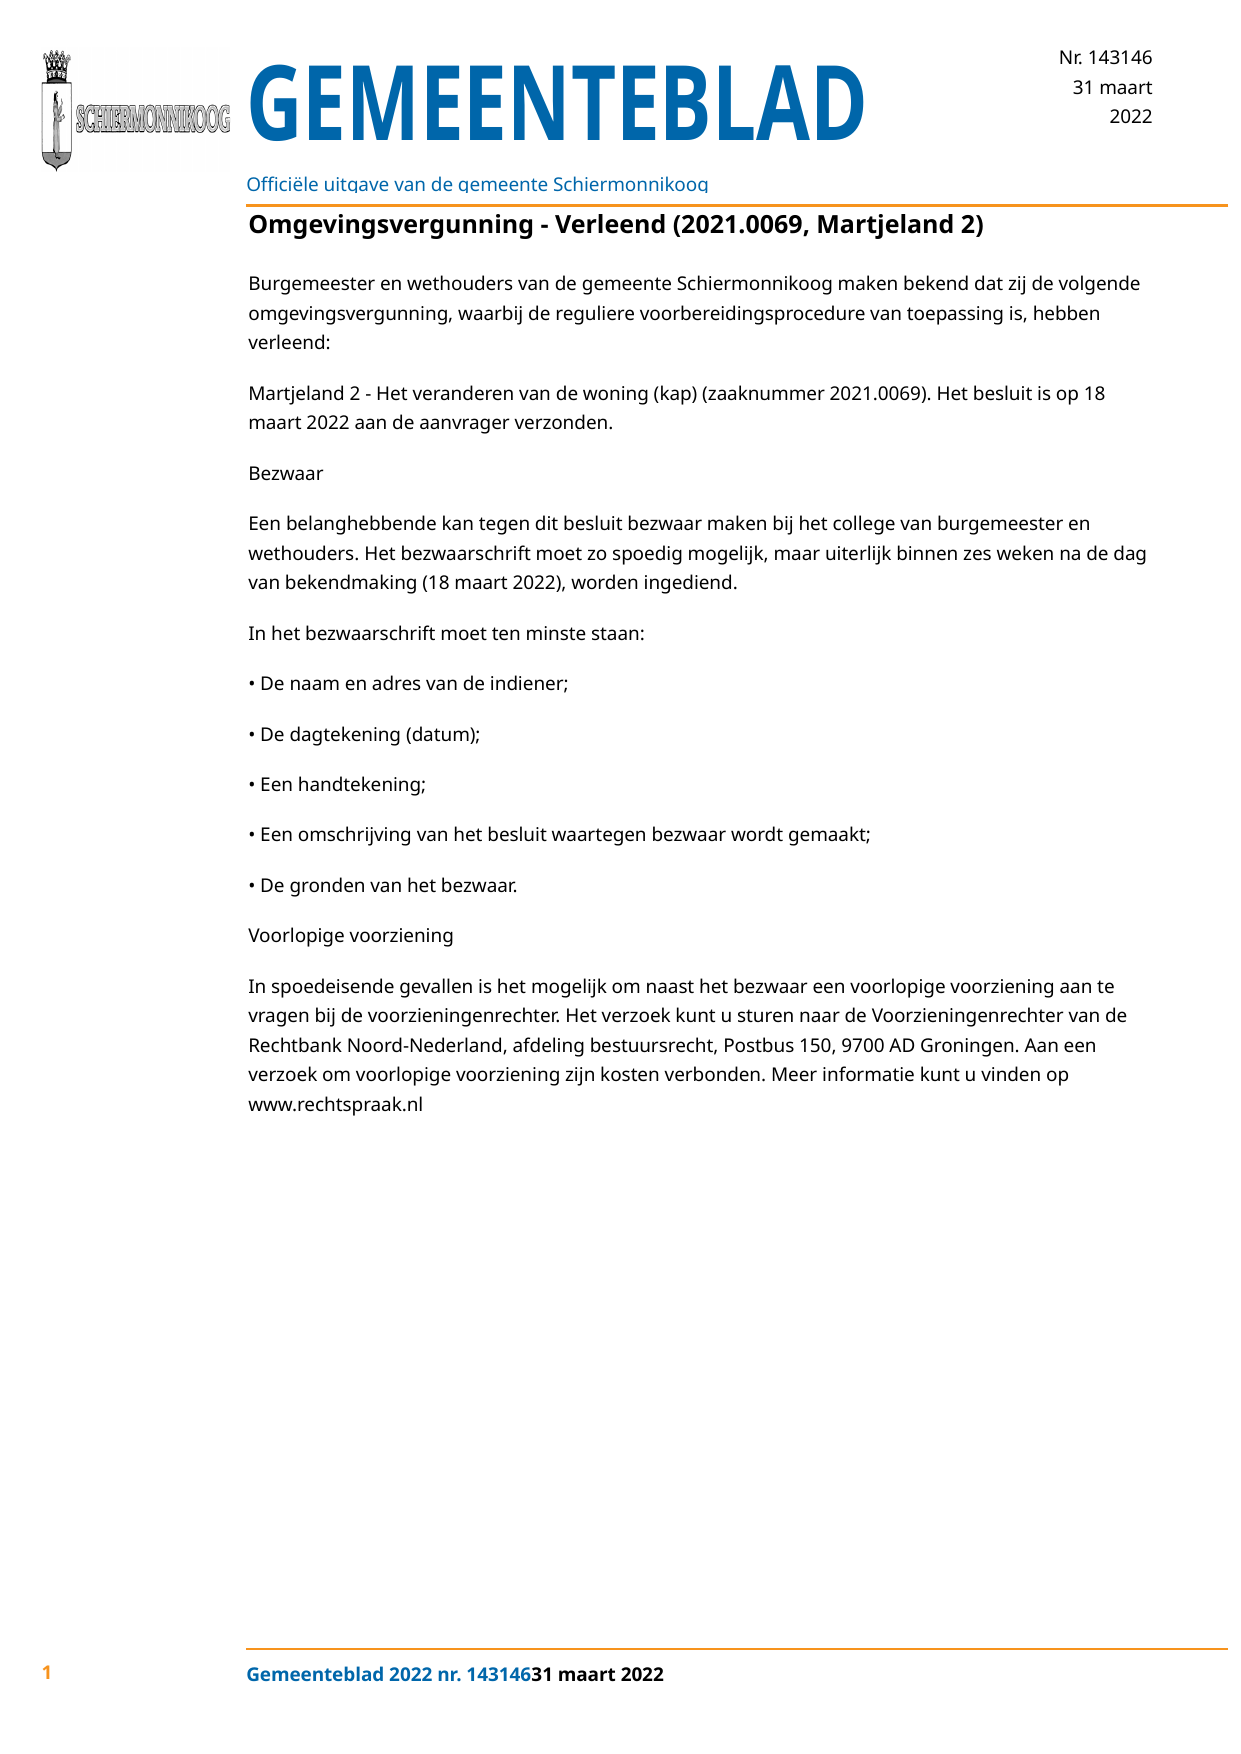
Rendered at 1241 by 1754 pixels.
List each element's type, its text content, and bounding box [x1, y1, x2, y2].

text • Een handtekening; [248, 771, 1152, 797]
text Bezwaar [248, 460, 1152, 486]
text • De naam en adres van de indiener; [248, 670, 1152, 696]
text Martjeland 2 - Het veranderen van de woning (kap) (zaaknummer 2021.0069). Het besluit is op 18 maart 2022 aan de aanvrager verzonden. [248, 380, 1152, 435]
text • De dagtekening (datum); [248, 721, 1152, 746]
text In spoedeisende gevallen is het mogelijk om naast het bezwaar een voorlopige voorziening aan te vragen bij de voorzieningenrechter. Het verzoek kunt u sturen naar de Voorzieningenrechter van de Rechtbank Noord-Nederland, afdeling bestuursrecht, Postbus 150, 9700 AD Groningen. Aan een verzoek om voorlopige voorziening zijn kosten verbonden. Meer informatie kunt u vinden op www.rechtspraak.nl [248, 973, 1152, 1117]
text Burgemeester en wethouders van de gemeente Schiermonnikoog maken bekend dat zij de volgende omgevingsvergunning, waarbij de reguliere voorbereidingsprocedure van toepassing is, hebben verleend: [248, 270, 1152, 355]
text • De gronden van het bezwaar. [248, 872, 1152, 898]
text • Een omschrijving van het besluit waartegen bezwaar wordt gemaakt; [248, 822, 1152, 847]
text Omgevingsvergunning - Verleend (2021.0069, Martjeland 2) [248, 207, 1152, 241]
picture [41, 47, 231, 172]
text In het bezwaarschrift moet ten minste staan: [248, 620, 1152, 646]
text Een belanghebbende kan tegen dit besluit bezwaar maken bij het college van burgemeester en wethouders. Het bezwaarschrift moet zo spoedig mogelijk, maar uiterlijk binnen zes weken na de dag van bekendmaking (18 maart 2022), worden ingediend. [248, 510, 1152, 595]
text Voorlopige voorziening [248, 922, 1152, 948]
